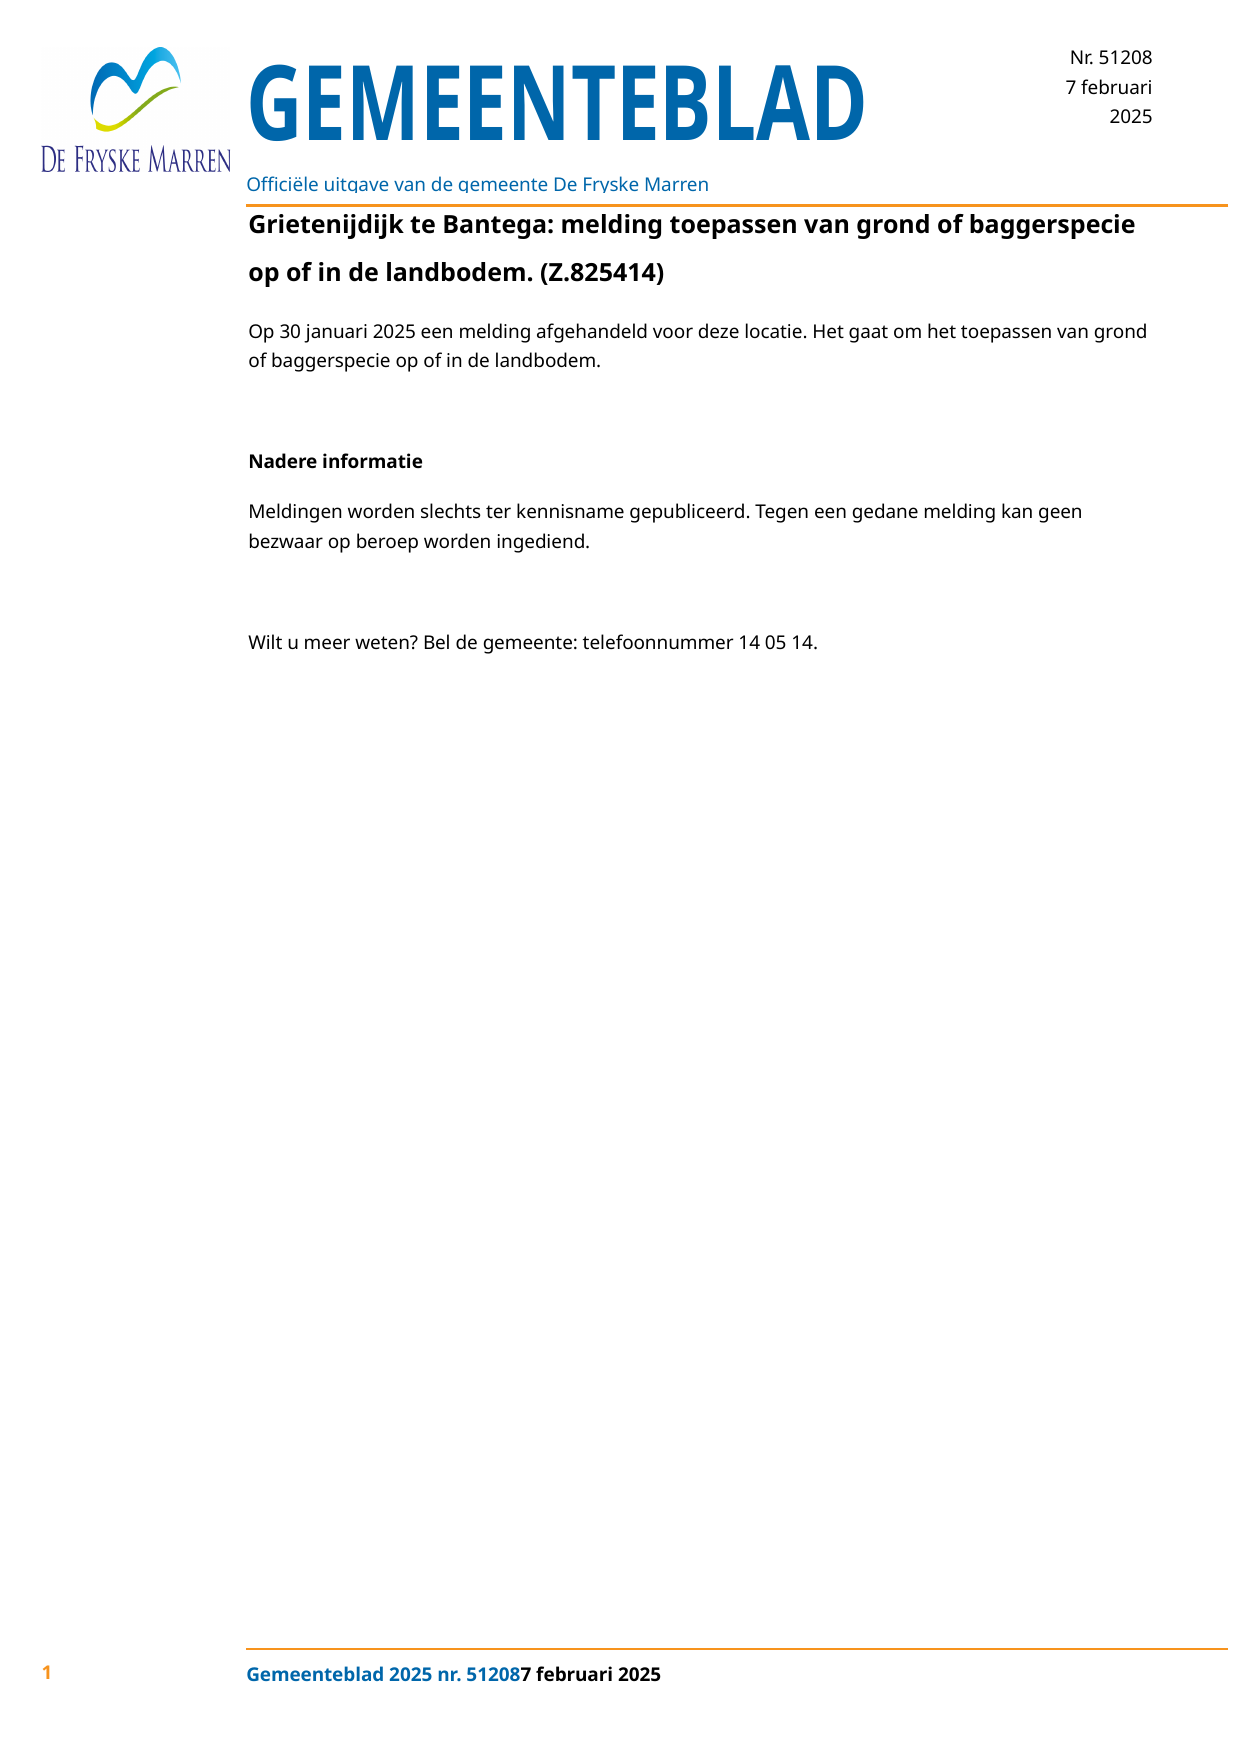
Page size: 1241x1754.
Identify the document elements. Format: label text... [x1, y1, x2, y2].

text Op 30 januari 2025 een melding afgehandeld voor deze locatie. Het gaat om het toepassen van grond of baggerspecie op of in de landbodem. [248, 318, 1152, 373]
text Nadere informatie [248, 448, 1152, 474]
picture [41, 47, 231, 172]
text Grietenijdijk te Bantega: melding toepassen van grond of baggerspecie op of in de landbodem. (Z.825414) [248, 207, 1152, 288]
text Meldingen worden slechts ter kennisname gepubliceerd. Tegen een gedane melding kan geen bezwaar op beroep worden ingediend. [248, 499, 1152, 554]
text Wilt u meer weten? Bel de gemeente: telefoonnummer 14 05 14. [248, 629, 1152, 655]
